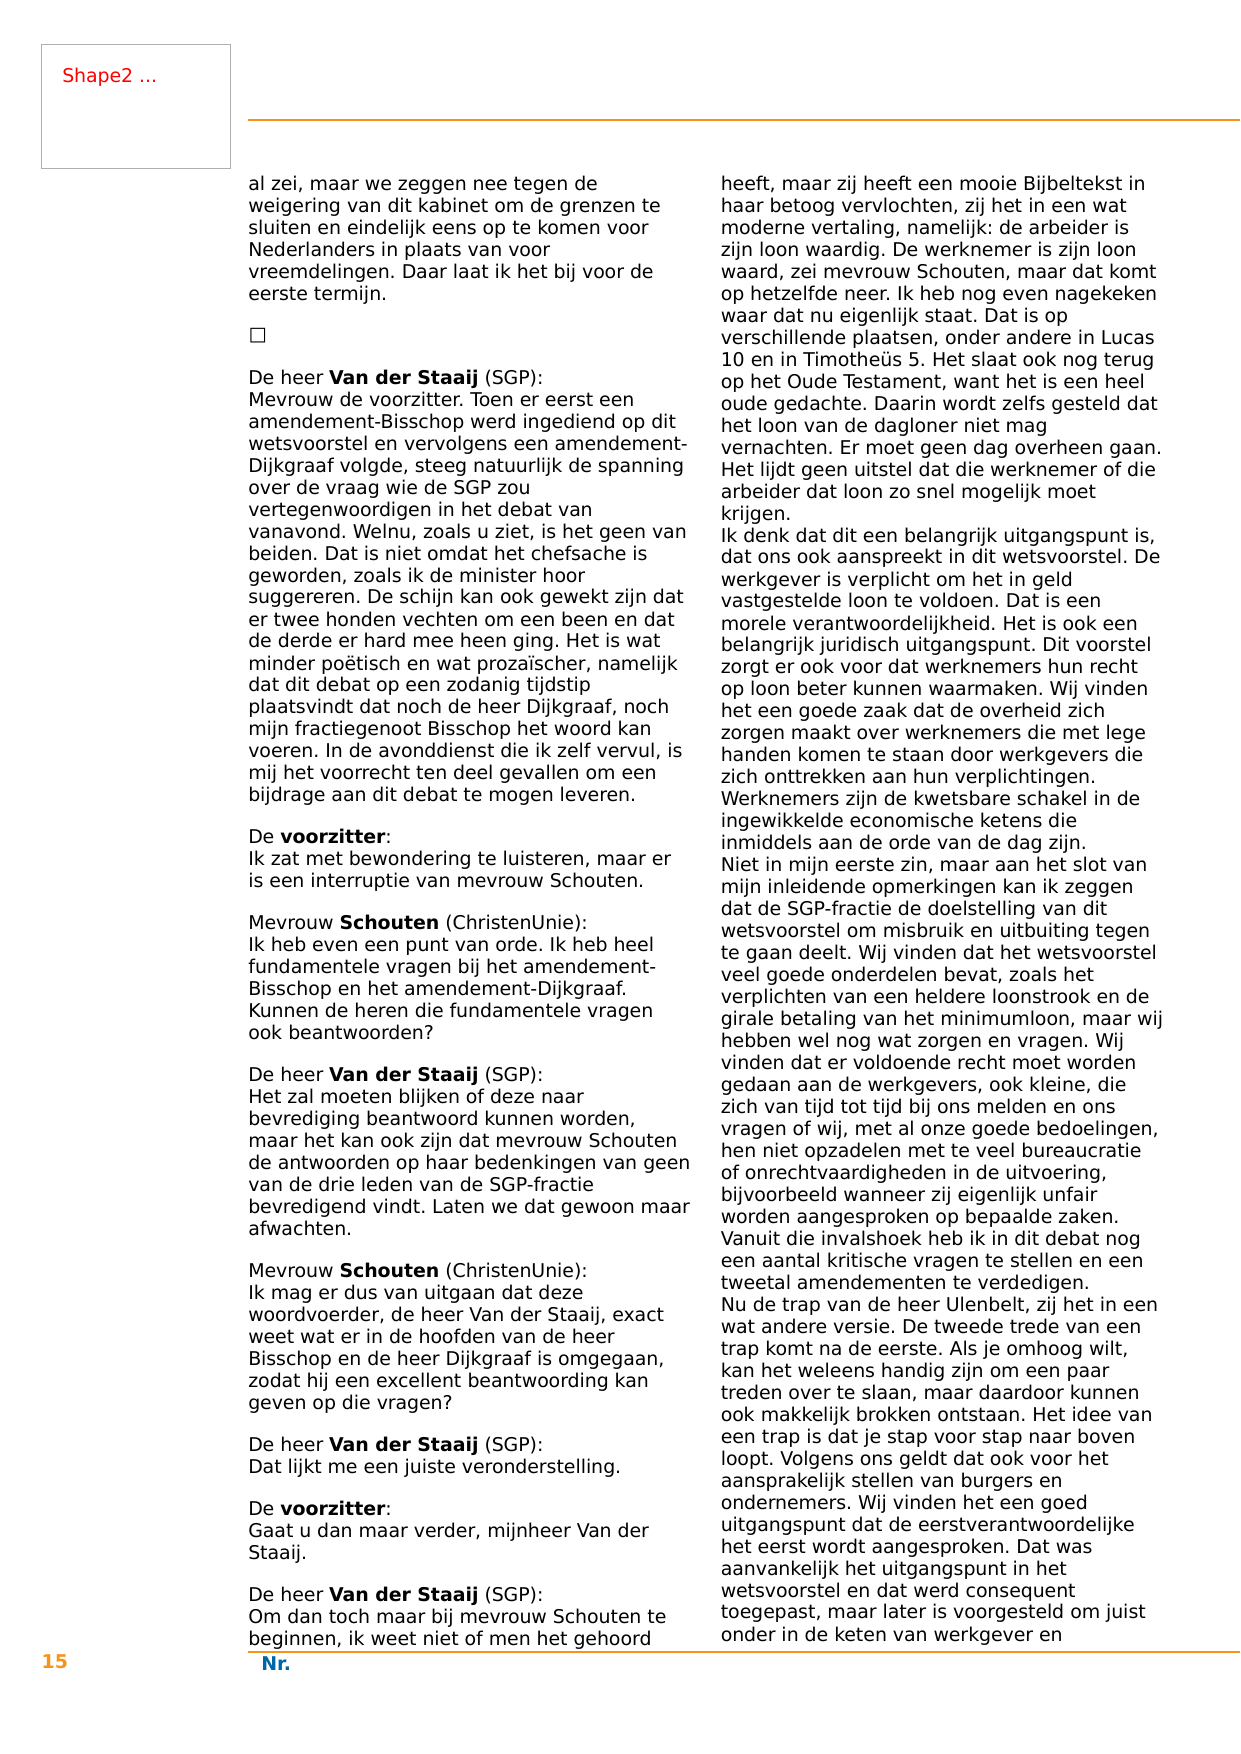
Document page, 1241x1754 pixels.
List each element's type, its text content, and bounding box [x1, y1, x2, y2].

text Gaat u dan maar verder, mijnheer Van der Staaij. [248, 1520, 691, 1564]
text Mevrouw de voorzitter. Toen er eerst een amendement-Bisschop werd ingediend op dit wetsvoorstel en vervolgens een amendement-Dijkgraaf volgde, steeg natuurlijk de spanning over de vraag wie de SGP zou vertegenwoordigen in het debat van vanavond. Welnu, zoals u ziet, is het geen van beiden. Dat is niet omdat het chefsache is geworden, zoals ik de minister hoor suggereren. De schijn kan ook gewekt zijn dat er twee honden vechten om een been en dat de derde er hard mee heen ging. Het is wat minder poëtisch en wat prozaïscher, namelijk dat dit debat op een zodanig tijdstip plaatsvindt dat noch de heer Dijkgraaf, noch mijn fractiegenoot Bisschop het woord kan voeren. In de avonddienst die ik zelf vervul, is mij het voorrecht ten deel gevallen om een bijdrage aan dit debat te mogen leveren. [248, 389, 691, 806]
text Nu de trap van de heer Ulenbelt, zij het in een wat andere versie. De tweede trede van een trap komt na de eerste. Als je omhoog wilt, kan het weleens handig zijn om een paar treden over te slaan, maar daardoor kunnen ook makkelijk brokken ontstaan. Het idee van een trap is dat je stap voor stap naar boven loopt. Volgens ons geldt dat ook voor het aansprakelijk stellen van burgers en ondernemers. Wij vinden het een goed uitgangspunt dat de eerstverantwoordelijke het eerst wordt aangesproken. Dat was aanvankelijk het uitgangspunt in het wetsvoorstel en dat werd consequent toegepast, maar later is voorgesteld om juist onder in de keten van werkgever en [721, 1294, 1163, 1645]
text De voorzitter: [248, 1498, 691, 1520]
text De heer Van der Staaij (SGP): [248, 1584, 691, 1606]
text Niet in mijn eerste zin, maar aan het slot van mijn inleidende opmerkingen kan ik zeggen dat de SGP-fractie de doelstelling van dit wetsvoorstel om misbruik en uitbuiting tegen te gaan deelt. Wij vinden dat het wetsvoorstel veel goede onderdelen bevat, zoals het verplichten van een heldere loonstrook en de girale betaling van het minimumloon, maar wij hebben wel nog wat zorgen en vragen. Wij vinden dat er voldoende recht moet worden gedaan aan de werkgevers, ook kleine, die zich van tijd tot tijd bij ons melden en ons vragen of wij, met al onze goede bedoelingen, hen niet opzadelen met te veel bureaucratie of onrechtvaardigheden in de uitvoering, bijvoorbeeld wanneer zij eigenlijk unfair worden aangesproken op bepaalde zaken. Vanuit die invalshoek heb ik in dit debat nog een aantal kritische vragen te stellen en een tweetal amendementen te verdedigen. [721, 854, 1163, 1294]
text Dat lijkt me een juiste veronderstelling. [248, 1456, 691, 1478]
text Ik mag er dus van uitgaan dat deze woordvoerder, de heer Van der Staaij, exact weet wat er in de hoofden van de heer Bisschop en de heer Dijkgraaf is omgegaan, zodat hij een excellent beantwoording kan geven op die vragen? [248, 1282, 691, 1414]
text Mevrouw Schouten (ChristenUnie): [248, 912, 691, 934]
text Mevrouw Schouten (ChristenUnie): [248, 1260, 691, 1282]
text Ik zat met bewondering te luisteren, maar er is een interruptie van mevrouw Schouten. [248, 848, 691, 892]
text al zei, maar we zeggen nee tegen de weigering van dit kabinet om de grenzen te sluiten en eindelijk eens op te komen voor Nederlanders in plaats van voor vreemdelingen. Daar laat ik het bij voor de eerste termijn. [248, 173, 691, 305]
text heeft, maar zij heeft een mooie Bijbeltekst in haar betoog vervlochten, zij het in een wat moderne vertaling, namelijk: de arbeider is zijn loon waardig. De werknemer is zijn loon waard, zei mevrouw Schouten, maar dat komt op hetzelfde neer. Ik heb nog even nagekeken waar dat nu eigenlijk staat. Dat is op verschillende plaatsen, onder andere in Lucas 10 en in Timotheüs 5. Het slaat ook nog terug op het Oude Testament, want het is een heel oude gedachte. Daarin wordt zelfs gesteld dat het loon van de dagloner niet mag vernachten. Er moet geen dag overheen gaan. Het lijdt geen uitstel dat die werknemer of die arbeider dat loon zo snel mogelijk moet krijgen. [721, 173, 1163, 524]
text Ik heb even een punt van orde. Ik heb heel fundamentele vragen bij het amendement-Bisschop en het amendement-Dijkgraaf. Kunnen de heren die fundamentele vragen ook beantwoorden? [248, 934, 691, 1044]
text Het zal moeten blijken of deze naar bevrediging beantwoord kunnen worden, maar het kan ook zijn dat mevrouw Schouten de antwoorden op haar bedenkingen van geen van de drie leden van de SGP-fractie bevredigend vindt. Laten we dat gewoon maar afwachten. [248, 1086, 691, 1240]
text Om dan toch maar bij mevrouw Schouten te beginnen, ik weet niet of men het gehoord [248, 1606, 691, 1649]
text De heer Van der Staaij (SGP): [248, 1434, 691, 1456]
text De heer Van der Staaij (SGP): [248, 1064, 691, 1086]
text De heer Van der Staaij (SGP): [248, 367, 691, 389]
text ⬜ [248, 325, 691, 347]
text De voorzitter: [248, 826, 691, 848]
text Ik denk dat dit een belangrijk uitgangspunt is, dat ons ook aanspreekt in dit wetsvoorstel. De werkgever is verplicht om het in geld vastgestelde loon te voldoen. Dat is een morele verantwoordelijkheid. Het is ook een belangrijk juridisch uitgangspunt. Dit voorstel zorgt er ook voor dat werknemers hun recht op loon beter kunnen waarmaken. Wij vinden het een goede zaak dat de overheid zich zorgen maakt over werknemers die met lege handen komen te staan door werkgevers die zich onttrekken aan hun verplichtingen. Werknemers zijn de kwetsbare schakel in de ingewikkelde economische ketens die inmiddels aan de orde van de dag zijn. [721, 524, 1163, 854]
